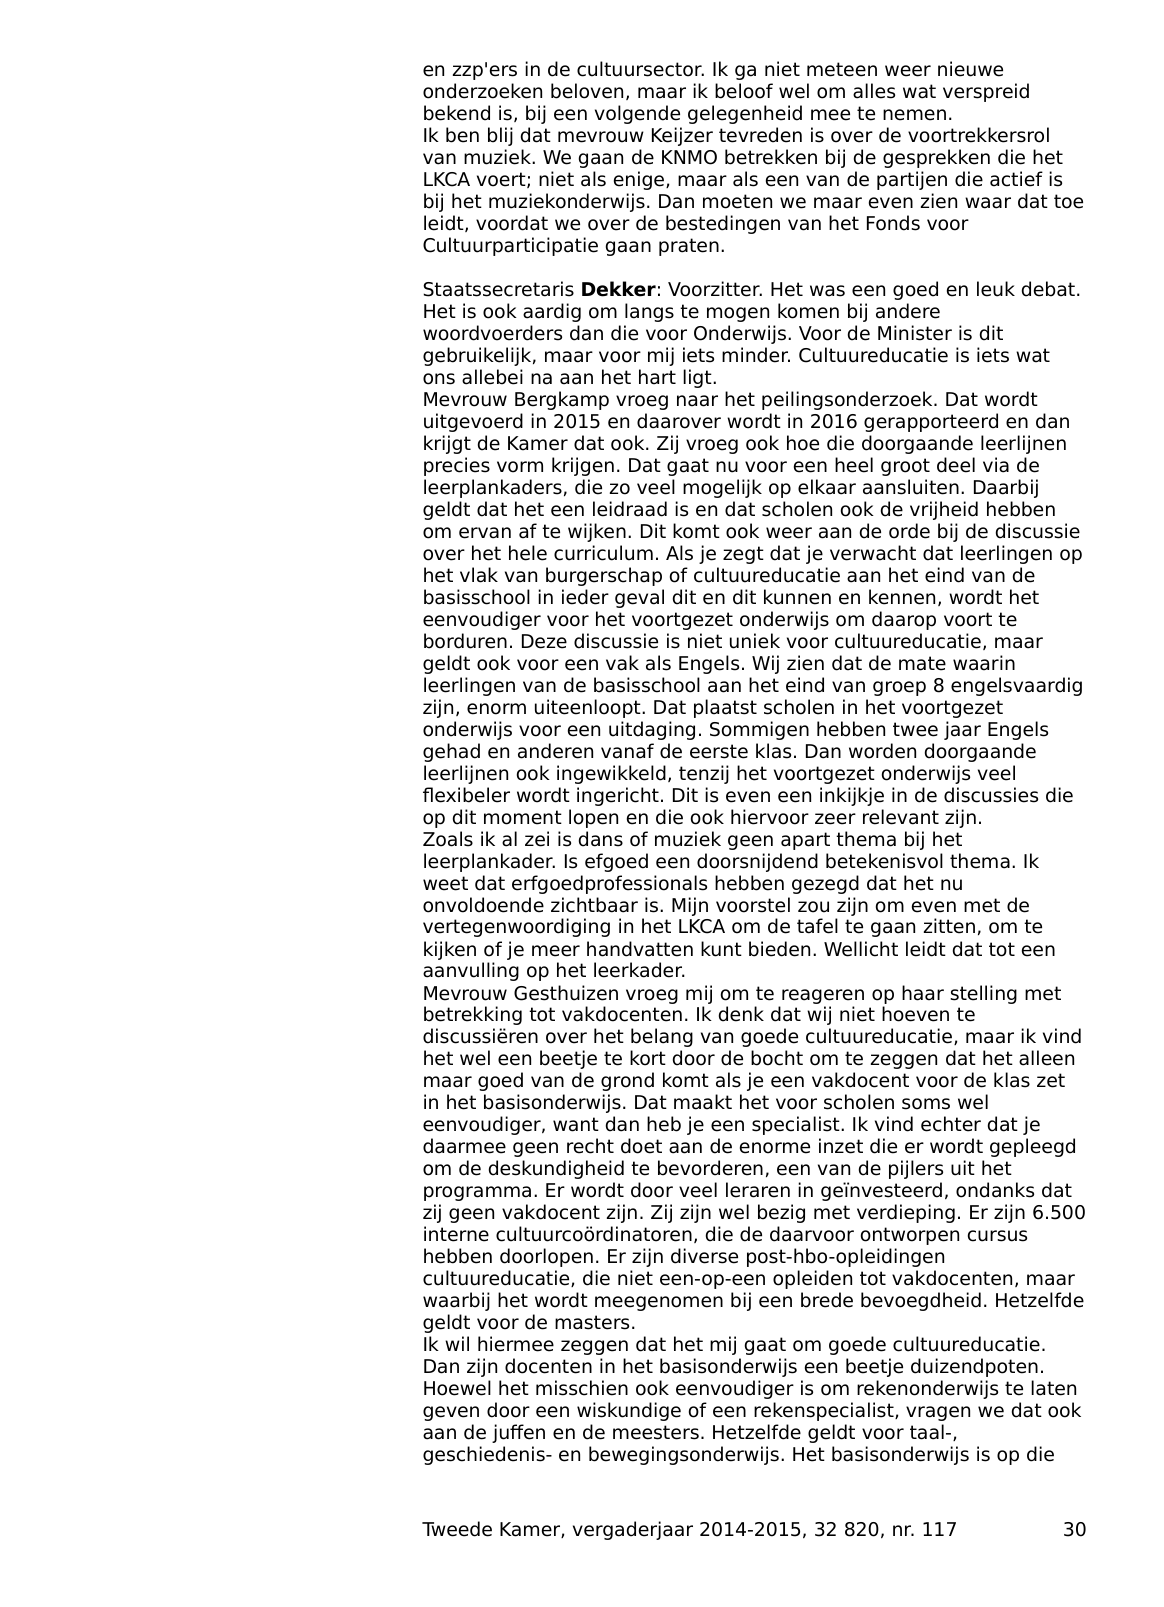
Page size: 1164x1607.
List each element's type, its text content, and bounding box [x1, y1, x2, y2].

text Staatssecretaris Dekker: Voorzitter. Het was een goed en leuk debat. Het is ook aardig om langs te mogen komen bij andere woordvoerders dan die voor Onderwijs. Voor de Minister is dit gebruikelijk, maar voor mij iets minder. Cultuureducatie is iets wat ons allebei na aan het hart ligt. [422, 279, 1087, 389]
text Zoals ik al zei is dans of muziek geen apart thema bij het leerplankader. Is efgoed een doorsnijdend betekenisvol thema. Ik weet dat erfgoedprofessionals hebben gezegd dat het nu onvoldoende zichtbaar is. Mijn voorstel zou zijn om even met de vertegenwoordiging in het LKCA om de tafel te gaan zitten, om te kijken of je meer handvatten kunt bieden. Wellicht leidt dat tot een aanvulling op het leerkader. [422, 828, 1087, 982]
text en zzp'ers in de cultuursector. Ik ga niet meteen weer nieuwe onderzoeken beloven, maar ik beloof wel om alles wat verspreid bekend is, bij een volgende gelegenheid mee te nemen. [422, 59, 1087, 125]
text Ik ben blij dat mevrouw Keijzer tevreden is over de voortrekkersrol van muziek. We gaan de KNMO betrekken bij de gesprekken die het LKCA voert; niet als enige, maar als een van de partijen die actief is bij het muziekonderwijs. Dan moeten we maar even zien waar dat toe leidt, voordat we over de bestedingen van het Fonds voor Cultuurparticipatie gaan praten. [422, 125, 1087, 257]
text Mevrouw Gesthuizen vroeg mij om te reageren op haar stelling met betrekking tot vakdocenten. Ik denk dat wij niet hoeven te discussiëren over het belang van goede cultuureducatie, maar ik vind het wel een beetje te kort door de bocht om te zeggen dat het alleen maar goed van de grond komt als je een vakdocent voor de klas zet in het basisonderwijs. Dat maakt het voor scholen soms wel eenvoudiger, want dan heb je een specialist. Ik vind echter dat je daarmee geen recht doet aan de enorme inzet die er wordt gepleegd om de deskundigheid te bevorderen, een van de pijlers uit het programma. Er wordt door veel leraren in geïnvesteerd, ondanks dat zij geen vakdocent zijn. Zij zijn wel bezig met verdieping. Er zijn 6.500 interne cultuurcoördinatoren, die de daarvoor ontworpen cursus hebben doorlopen. Er zijn diverse post-hbo-opleidingen cultuureducatie, die niet een-op-een opleiden tot vakdocenten, maar waarbij het wordt meegenomen bij een brede bevoegdheid. Hetzelfde geldt voor de masters. [422, 982, 1087, 1334]
text Mevrouw Bergkamp vroeg naar het peilingsonderzoek. Dat wordt uitgevoerd in 2015 en daarover wordt in 2016 gerapporteerd en dan krijgt de Kamer dat ook. Zij vroeg ook hoe die doorgaande leerlijnen precies vorm krijgen. Dat gaat nu voor een heel groot deel via de leerplankaders, die zo veel mogelijk op elkaar aansluiten. Daarbij geldt dat het een leidraad is en dat scholen ook de vrijheid hebben om ervan af te wijken. Dit komt ook weer aan de orde bij de discussie over het hele curriculum. Als je zegt dat je verwacht dat leerlingen op het vlak van burgerschap of cultuureducatie aan het eind van de basisschool in ieder geval dit en dit kunnen en kennen, wordt het eenvoudiger voor het voortgezet onderwijs om daarop voort te borduren. Deze discussie is niet uniek voor cultuureducatie, maar geldt ook voor een vak als Engels. Wij zien dat de mate waarin leerlingen van de basisschool aan het eind van groep 8 engelsvaardig zijn, enorm uiteenloopt. Dat plaatst scholen in het voortgezet onderwijs voor een uitdaging. Sommigen hebben twee jaar Engels gehad en anderen vanaf de eerste klas. Dan worden doorgaande leerlijnen ook ingewikkeld, tenzij het voortgezet onderwijs veel flexibeler wordt ingericht. Dit is even een inkijkje in de discussies die op dit moment lopen en die ook hiervoor zeer relevant zijn. [422, 389, 1087, 828]
text Ik wil hiermee zeggen dat het mij gaat om goede cultuureducatie. Dan zijn docenten in het basisonderwijs een beetje duizendpoten. Hoewel het misschien ook eenvoudiger is om rekenonderwijs te laten geven door een wiskundige of een rekenspecialist, vragen we dat ook aan de juffen en de meesters. Hetzelfde geldt voor taal-, geschiedenis- en bewegingsonderwijs. Het basisonderwijs is op die [422, 1334, 1087, 1466]
